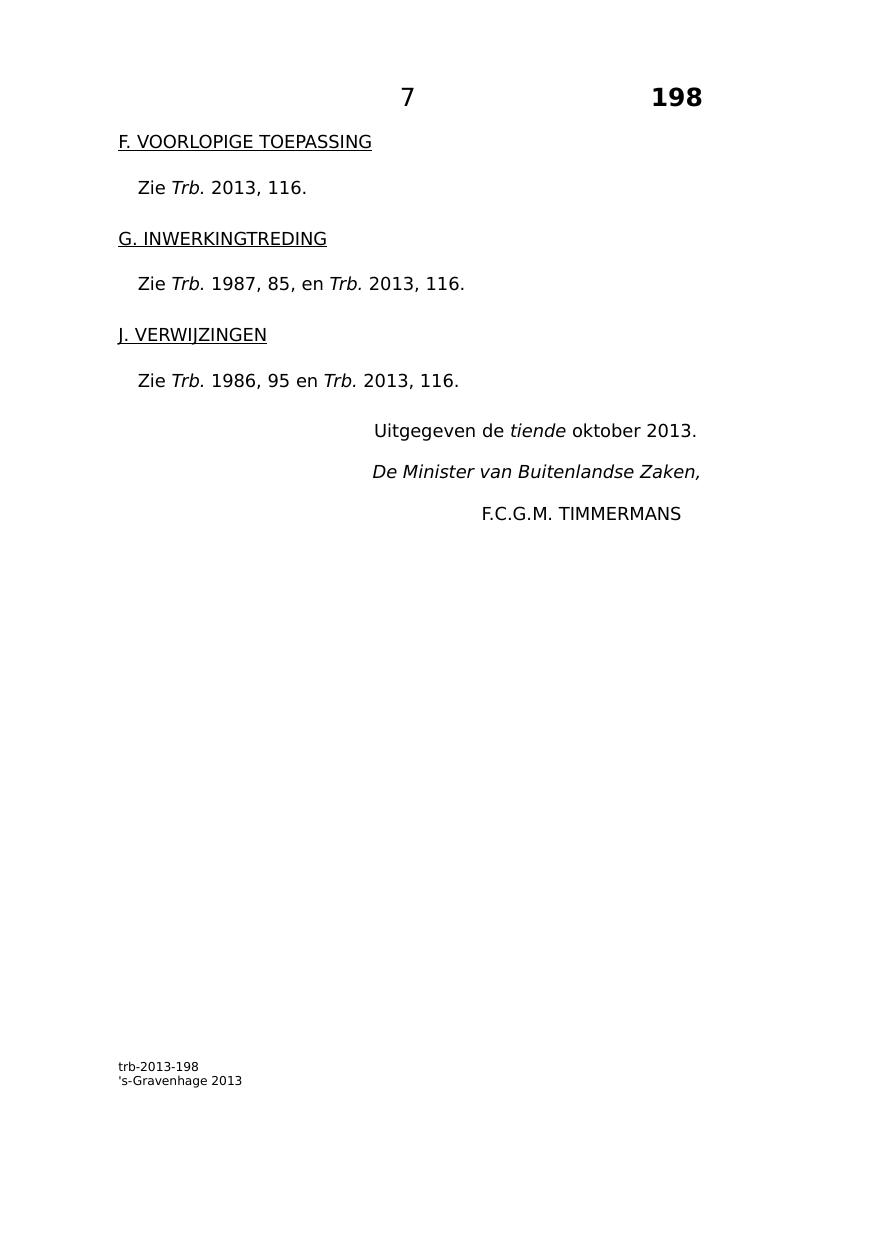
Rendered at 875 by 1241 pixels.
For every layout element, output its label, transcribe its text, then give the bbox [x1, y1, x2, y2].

text 's-Gravenhage 2013 [118, 1074, 352, 1088]
text Zie Trb. 1986, 95 en Trb. 2013, 116. [118, 371, 703, 391]
text Zie Trb. 2013, 116. [118, 178, 703, 198]
subtitle G. INWERKINGTREDING [118, 228, 703, 249]
text trb-2013-198 [118, 1060, 352, 1074]
subtitle F. VOORLOPIGE TOEPASSING [118, 132, 703, 153]
text Uitgegeven de tiende oktober 2013. [118, 421, 703, 442]
text Zie Trb. 1987, 85, en Trb. 2013, 116. [118, 274, 703, 295]
subtitle J. VERWIJZINGEN [118, 325, 703, 346]
text De Minister van Buitenlandse Zaken, F.C.G.M. TIMMERMANS [118, 462, 703, 524]
